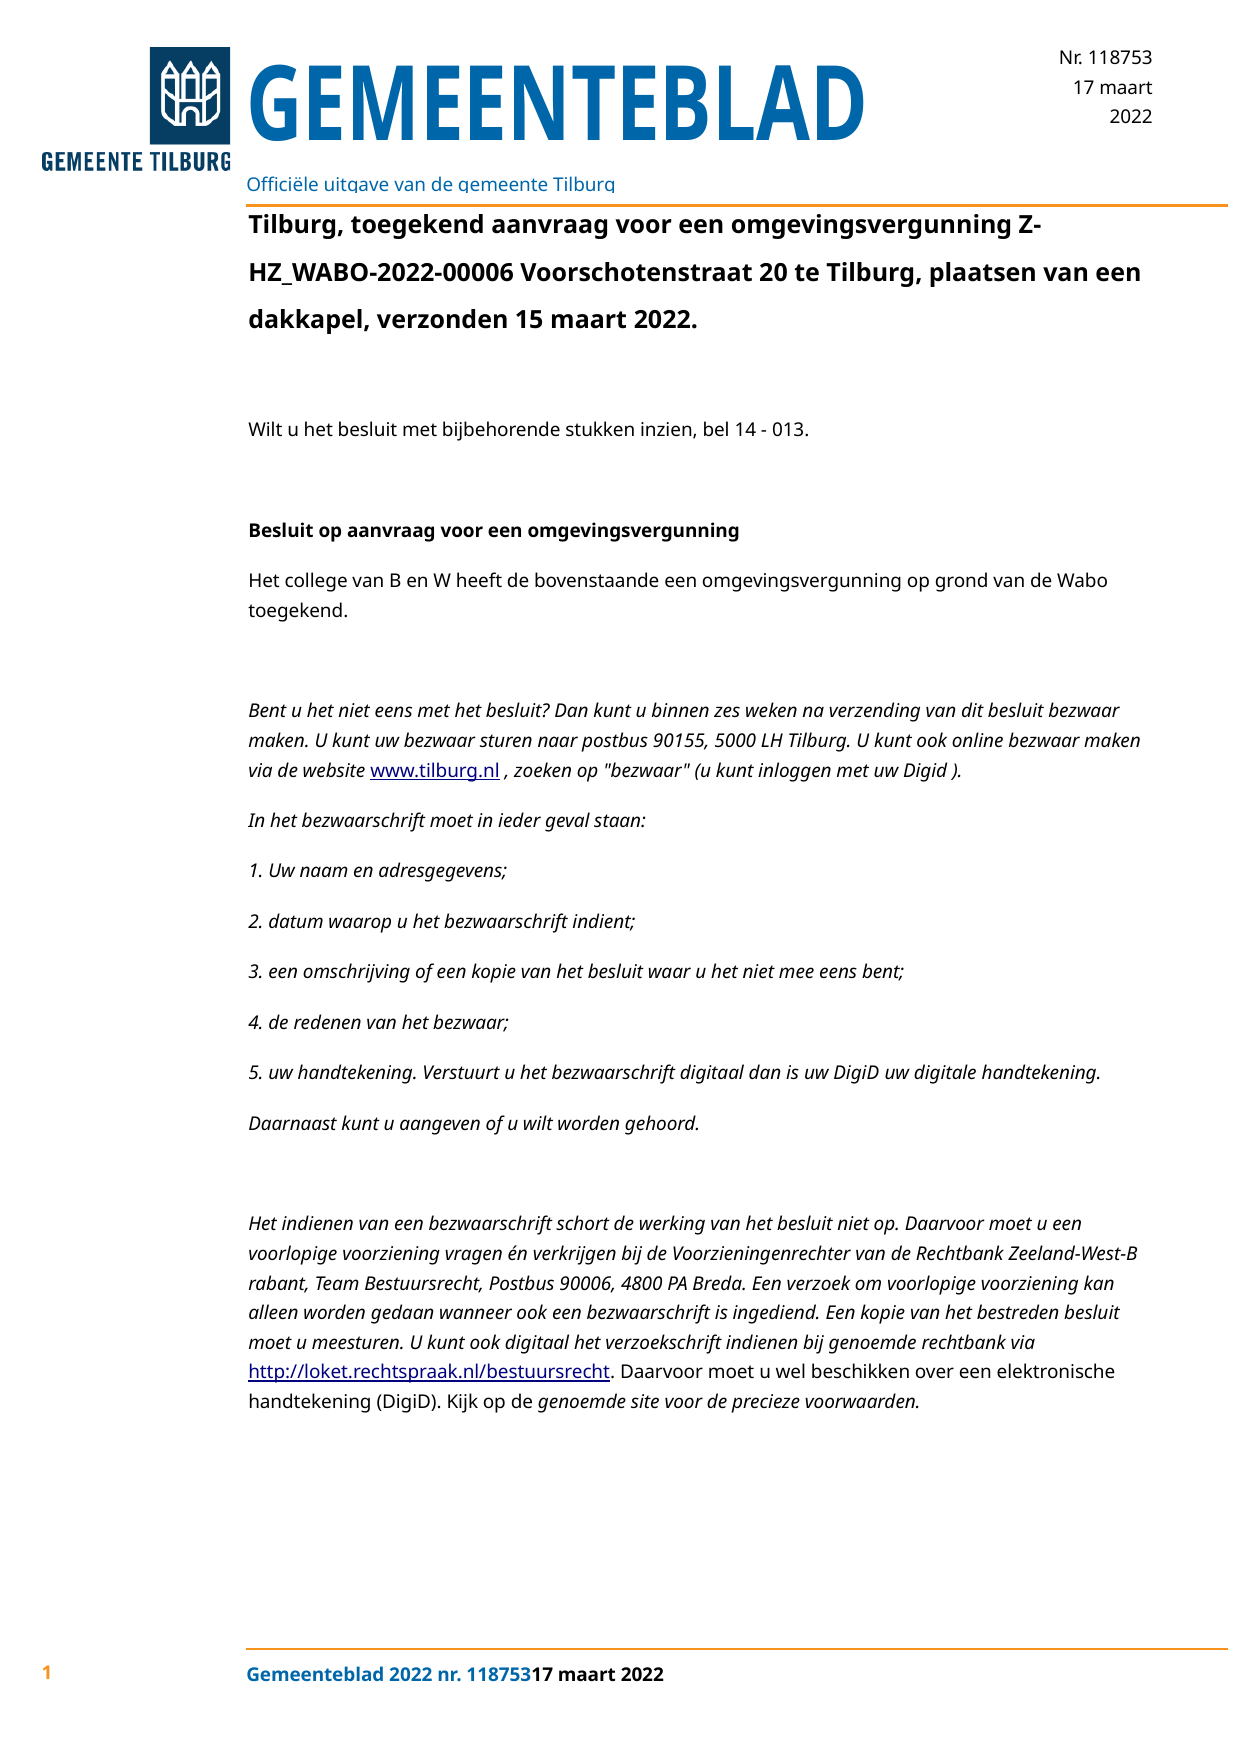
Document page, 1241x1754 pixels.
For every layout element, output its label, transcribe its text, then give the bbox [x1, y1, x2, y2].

picture [41, 47, 231, 172]
text Daarnaast kunt u aangeven of u wilt worden gehoord. [248, 1110, 1152, 1135]
text 1. Uw naam en adresgegevens; [248, 858, 1152, 883]
text Wilt u het besluit met bijbehorende stukken inzien, bel 14 - 013. [248, 416, 1152, 442]
text Het indienen van een bezwaarschrift schort de werking van het besluit niet op. Daarvoor moet u een voorlopige voorziening vragen én verkrijgen bij de Voorzieningenrechter van de Rechtbank Zeeland-West-B rabant, Team Bestuursrecht, Postbus 90006, 4800 PA Breda. Een verzoek om voorlopige voorziening kan alleen worden gedaan wanneer ook een bezwaarschrift is ingediend. Een kopie van het bestreden besluit moet u meesturen. U kunt ook digitaal het verzoekschrift indienen bij genoemde rechtbank via http://loket.rechtspraak.nl/bestuursrecht. Daarvoor moet u wel beschikken over een elektronische handtekening (DigiD). Kijk op de genoemde site voor de precieze voorwaarden. [248, 1211, 1152, 1414]
text Tilburg, toegekend aanvraag voor een omgevingsvergunning Z-HZ_WABO-2022-00006 Voorschotenstraat 20 te Tilburg, plaatsen van een dakkapel, verzonden 15 maart 2022. [248, 207, 1152, 336]
text Bent u het niet eens met het besluit? Dan kunt u binnen zes weken na verzending van dit besluit bezwaar maken. U kunt uw bezwaar sturen naar postbus 90155, 5000 LH Tilburg. U kunt ook online bezwaar maken via de website www.tilburg.nl , zoeken op "bezwaar" (u kunt inloggen met uw Digid ). [248, 698, 1152, 782]
text Het college van B en W heeft de bovenstaande een omgevingsvergunning op grond van de Wabo toegekend. [248, 567, 1152, 622]
text 5. uw handtekening. Verstuurt u het bezwaarschrift digitaal dan is uw DigiD uw digitale handtekening. [248, 1059, 1152, 1085]
text 4. de redenen van het bezwaar; [248, 1009, 1152, 1034]
text In het bezwaarschrift moet in ieder geval staan: [248, 807, 1152, 833]
text 2. datum waarop u het bezwaarschrift indient; [248, 908, 1152, 934]
text 3. een omschrijving of een kopie van het besluit waar u het niet mee eens bent; [248, 958, 1152, 984]
text Besluit op aanvraag voor een omgevingsvergunning [248, 517, 1152, 542]
